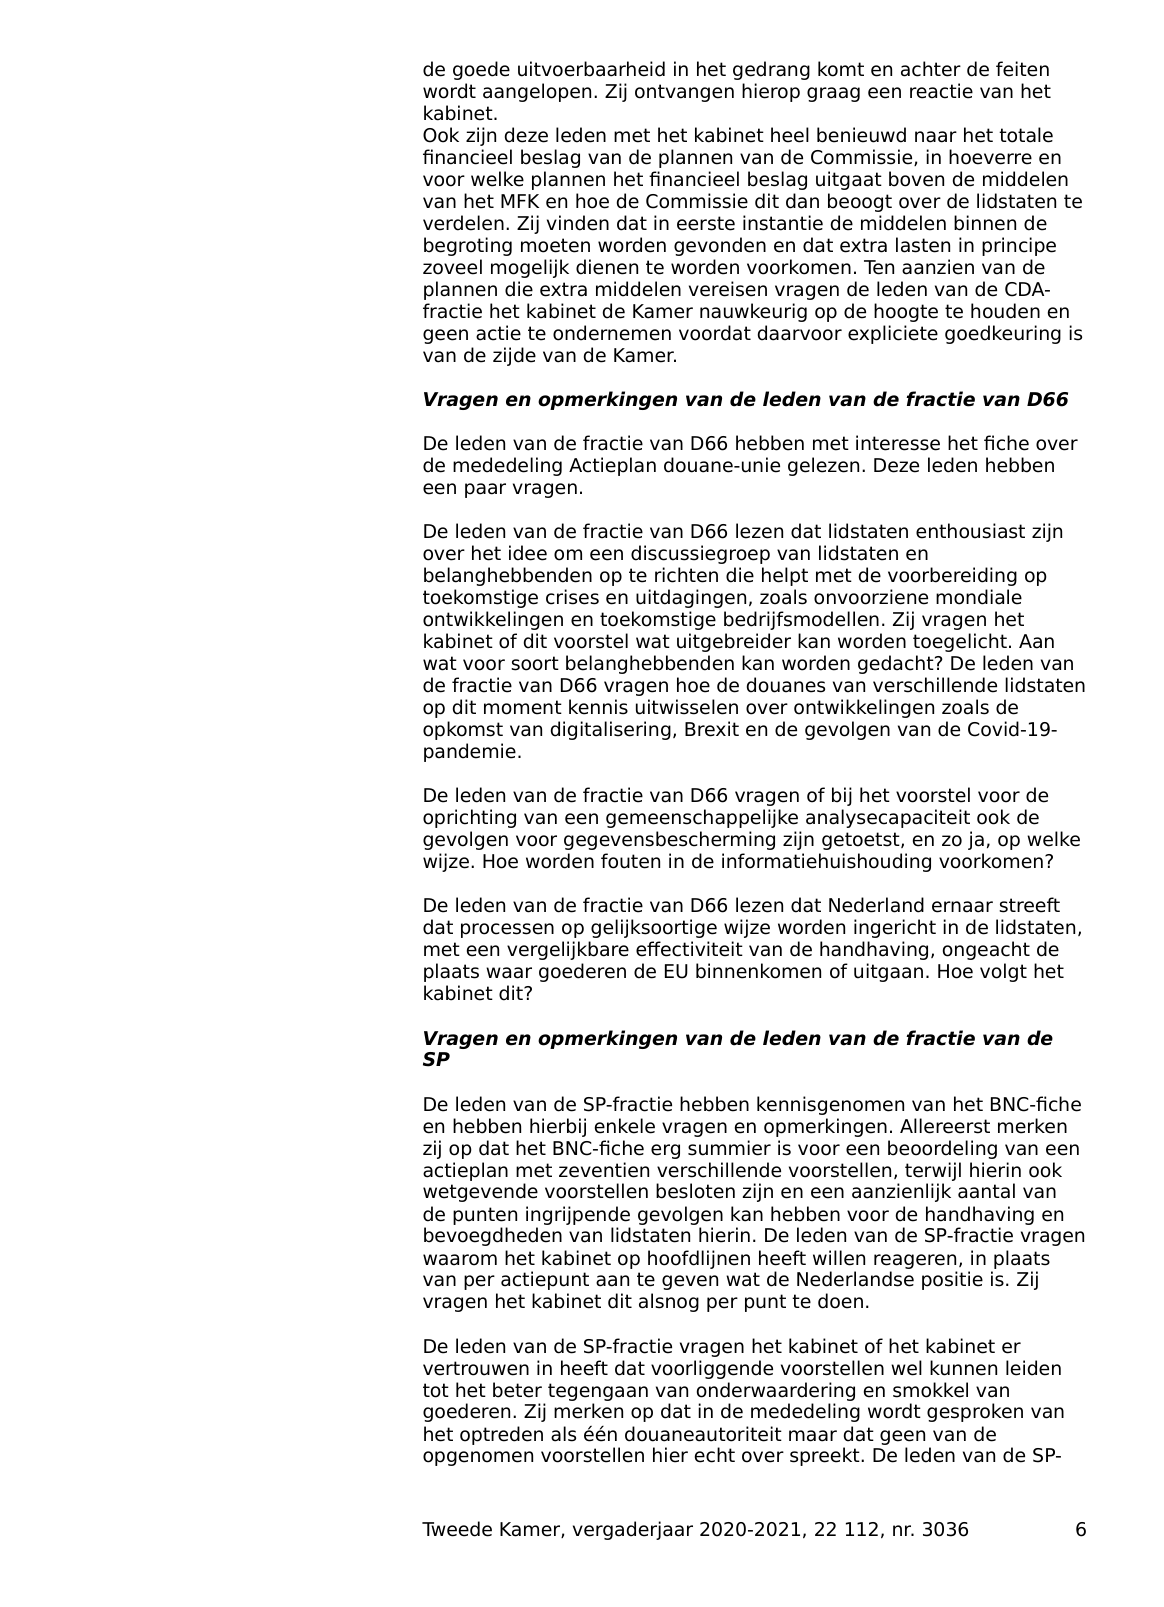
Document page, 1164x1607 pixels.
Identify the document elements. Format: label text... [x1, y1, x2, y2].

text De leden van de fractie van D66 hebben met interesse het fiche over de mededeling Actieplan douane-unie gelezen. Deze leden hebben een paar vragen. [422, 433, 1087, 499]
subtitle Vragen en opmerkingen van de leden van de fractie van D66 [422, 389, 1087, 411]
text De leden van de SP-fractie hebben kennisgenomen van het BNC-fiche en hebben hierbij enkele vragen en opmerkingen. Allereerst merken zij op dat het BNC-fiche erg summier is voor een beoordeling van een actieplan met zeventien verschillende voorstellen, terwijl hierin ook wetgevende voorstellen besloten zijn en een aanzienlijk aantal van de punten ingrijpende gevolgen kan hebben voor de handhaving en bevoegdheden van lidstaten hierin. De leden van de SP-fractie vragen waarom het kabinet op hoofdlijnen heeft willen reageren, in plaats van per actiepunt aan te geven wat de Nederlandse positie is. Zij vragen het kabinet dit alsnog per punt te doen. [422, 1093, 1087, 1313]
text Ook zijn deze leden met het kabinet heel benieuwd naar het totale financieel beslag van de plannen van de Commissie, in hoeverre en voor welke plannen het financieel beslag uitgaat boven de middelen van het MFK en hoe de Commissie dit dan beoogt over de lidstaten te verdelen. Zij vinden dat in eerste instantie de middelen binnen de begroting moeten worden gevonden en dat extra lasten in principe zoveel mogelijk dienen te worden voorkomen. Ten aanzien van de plannen die extra middelen vereisen vragen de leden van de CDA-fractie het kabinet de Kamer nauwkeurig op de hoogte te houden en geen actie te ondernemen voordat daarvoor expliciete goedkeuring is van de zijde van de Kamer. [422, 125, 1087, 367]
text De leden van de SP-fractie vragen het kabinet of het kabinet er vertrouwen in heeft dat voorliggende voorstellen wel kunnen leiden tot het beter tegengaan van onderwaardering en smokkel van goederen. Zij merken op dat in de mededeling wordt gesproken van het optreden als één douaneautoriteit maar dat geen van de opgenomen voorstellen hier echt over spreekt. De leden van de SP- [422, 1336, 1087, 1467]
text de goede uitvoerbaarheid in het gedrang komt en achter de feiten wordt aangelopen. Zij ontvangen hierop graag een reactie van het kabinet. [422, 59, 1087, 125]
text De leden van de fractie van D66 vragen of bij het voorstel voor de oprichting van een gemeenschappelijke analysecapaciteit ook de gevolgen voor gegevensbescherming zijn getoetst, en zo ja, op welke wijze. Hoe worden fouten in de informatiehuishouding voorkomen? [422, 785, 1087, 873]
text De leden van de fractie van D66 lezen dat lidstaten enthousiast zijn over het idee om een discussiegroep van lidstaten en belanghebbenden op te richten die helpt met de voorbereiding op toekomstige crises en uitdagingen, zoals onvoorziene mondiale ontwikkelingen en toekomstige bedrijfsmodellen. Zij vragen het kabinet of dit voorstel wat uitgebreider kan worden toegelicht. Aan wat voor soort belanghebbenden kan worden gedacht? De leden van de fractie van D66 vragen hoe de douanes van verschillende lidstaten op dit moment kennis uitwisselen over ontwikkelingen zoals de opkomst van digitalisering, Brexit en de gevolgen van de Covid-19-pandemie. [422, 521, 1087, 763]
text De leden van de fractie van D66 lezen dat Nederland ernaar streeft dat processen op gelijksoortige wijze worden ingericht in de lidstaten, met een vergelijkbare effectiviteit van de handhaving, ongeacht de plaats waar goederen de EU binnenkomen of uitgaan. Hoe volgt het kabinet dit? [422, 895, 1087, 1005]
subtitle Vragen en opmerkingen van de leden van de fractie van de SP [422, 1027, 1087, 1071]
